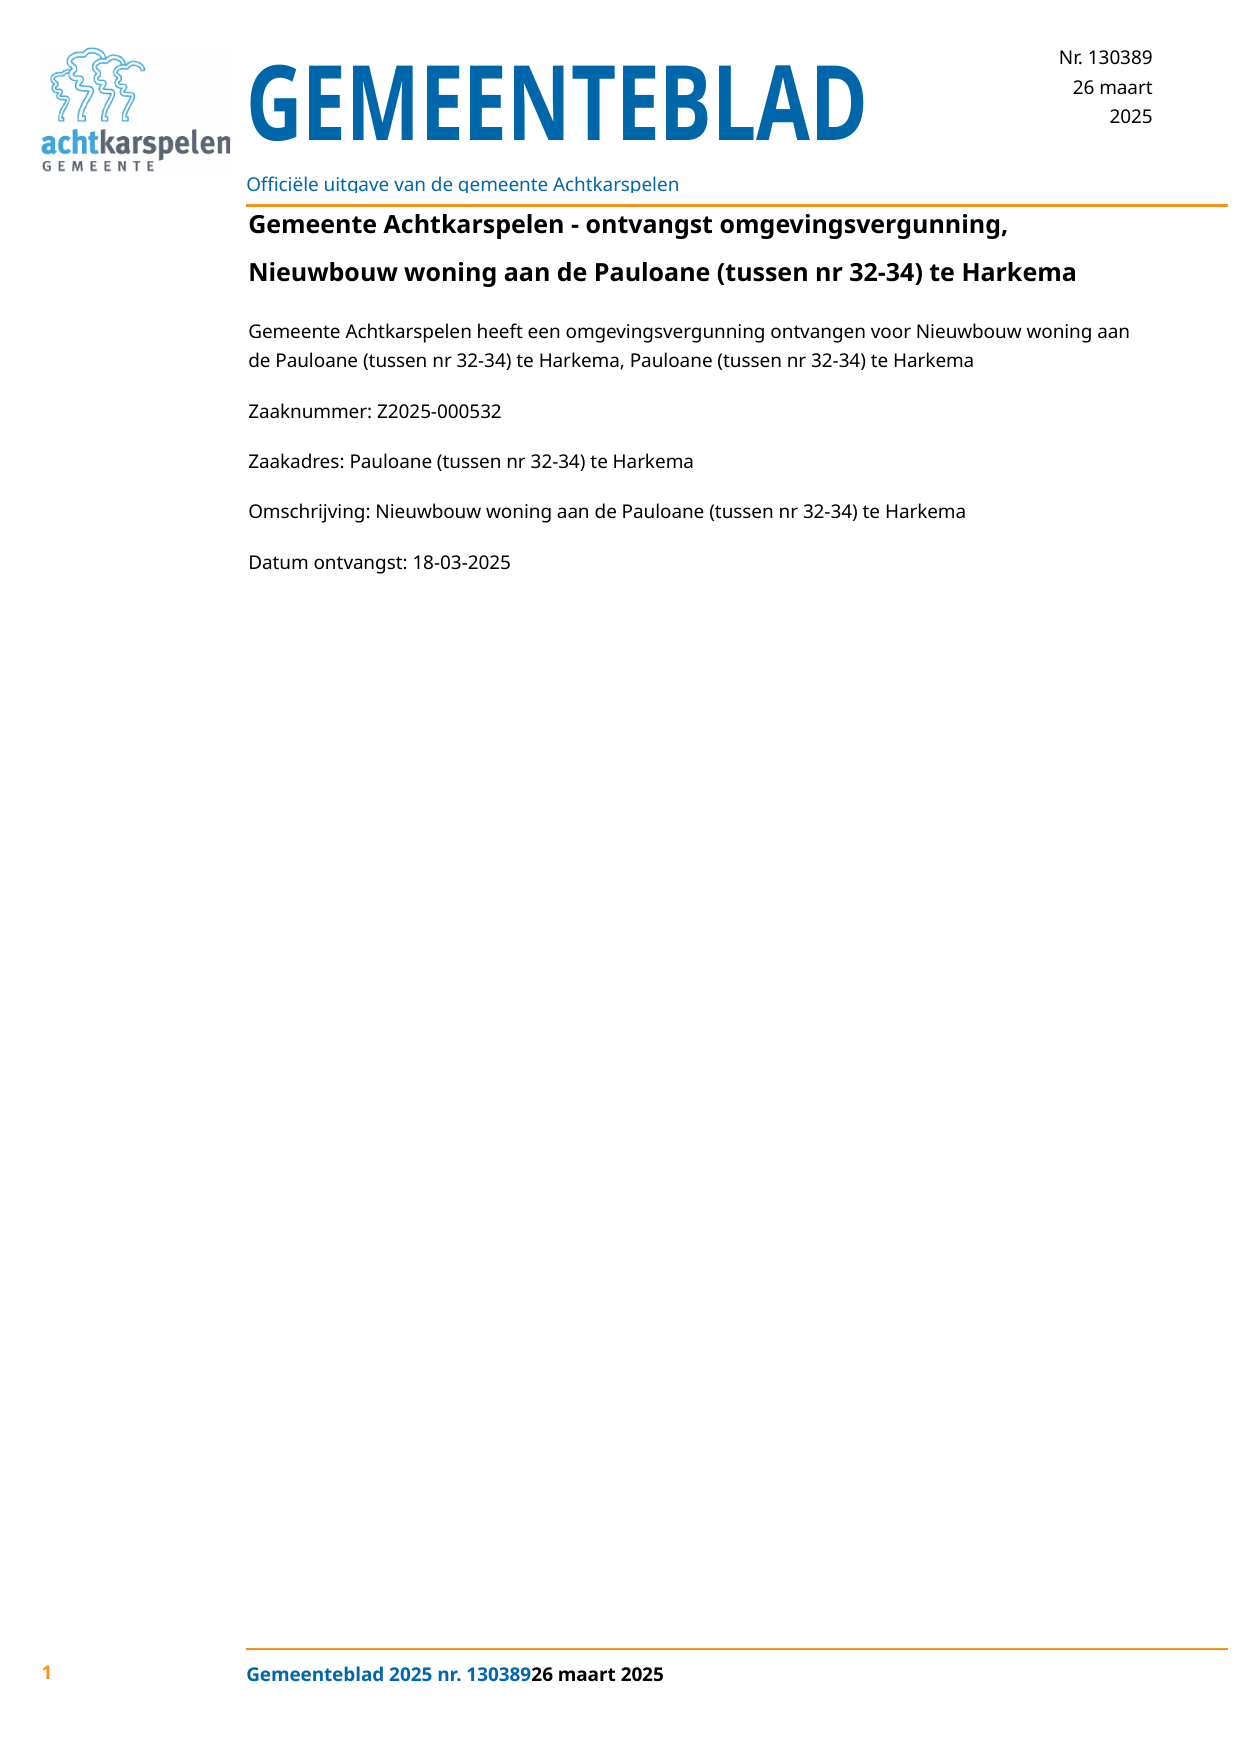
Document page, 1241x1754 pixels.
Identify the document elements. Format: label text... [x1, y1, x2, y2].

text Omschrijving: Nieuwbouw woning aan de Pauloane (tussen nr 32-34) te Harkema [248, 499, 1152, 524]
picture [41, 47, 231, 172]
text Zaaknummer: Z2025-000532 [248, 398, 1152, 424]
text Gemeente Achtkarspelen heeft een omgevingsvergunning ontvangen voor Nieuwbouw woning aan de Pauloane (tussen nr 32-34) te Harkema, Pauloane (tussen nr 32-34) te Harkema [248, 318, 1152, 373]
text Zaakadres: Pauloane (tussen nr 32-34) te Harkema [248, 448, 1152, 474]
text Gemeente Achtkarspelen - ontvangst omgevingsvergunning, Nieuwbouw woning aan de Pauloane (tussen nr 32-34) te Harkema [248, 207, 1152, 288]
text Datum ontvangst: 18-03-2025 [248, 549, 1152, 575]
